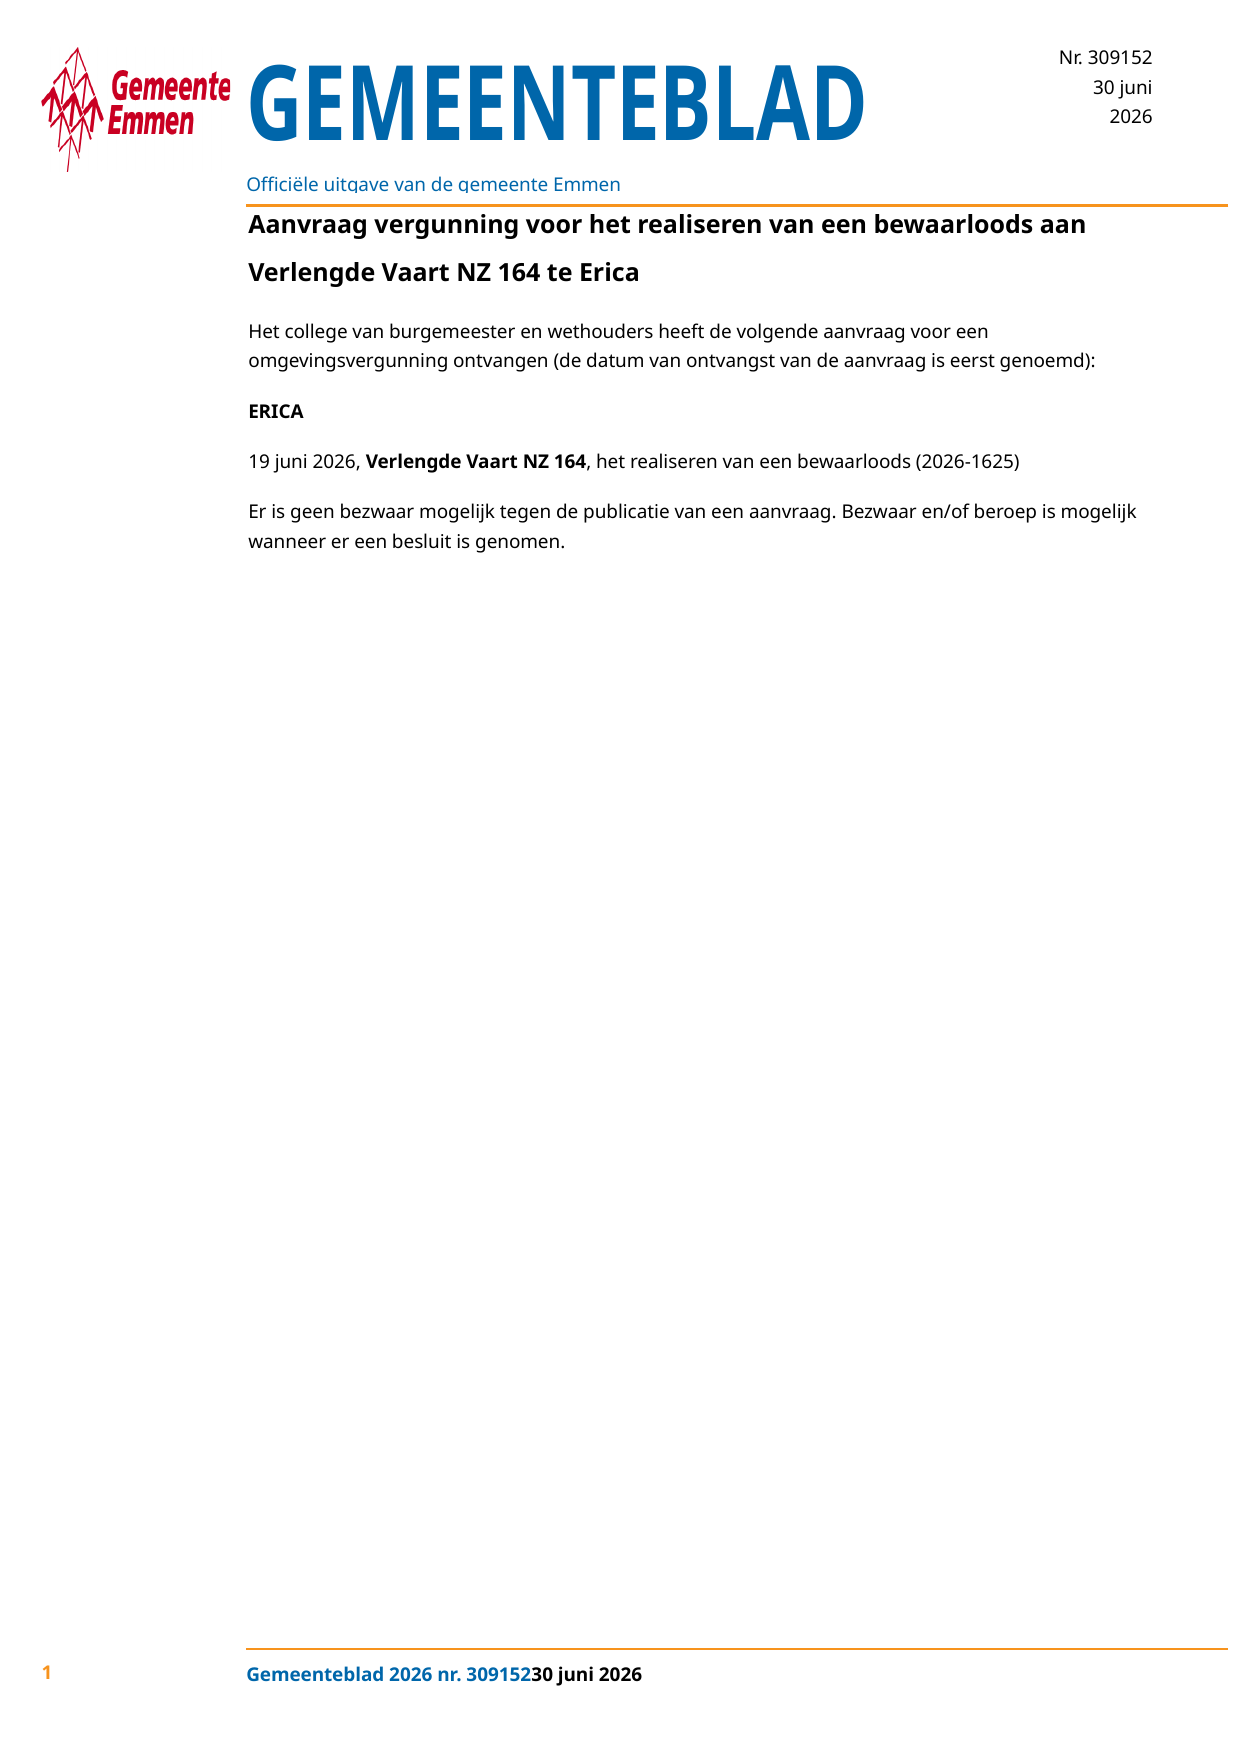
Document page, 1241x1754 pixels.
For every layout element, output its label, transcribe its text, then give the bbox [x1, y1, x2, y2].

text 19 juni 2026, Verlengde Vaart NZ 164, het realiseren van een bewaarloods (2026-1625) [248, 448, 1152, 474]
text Er is geen bezwaar mogelijk tegen de publicatie van een aanvraag. Bezwaar en/of beroep is mogelijk wanneer er een besluit is genomen. [248, 499, 1152, 554]
picture [41, 47, 231, 172]
text Het college van burgemeester en wethouders heeft de volgende aanvraag voor een omgevingsvergunning ontvangen (de datum van ontvangst van de aanvraag is eerst genoemd): [248, 318, 1152, 373]
text Aanvraag vergunning voor het realiseren van een bewaarloods aan Verlengde Vaart NZ 164 te Erica [248, 207, 1152, 288]
text ERICA [248, 398, 1152, 424]
